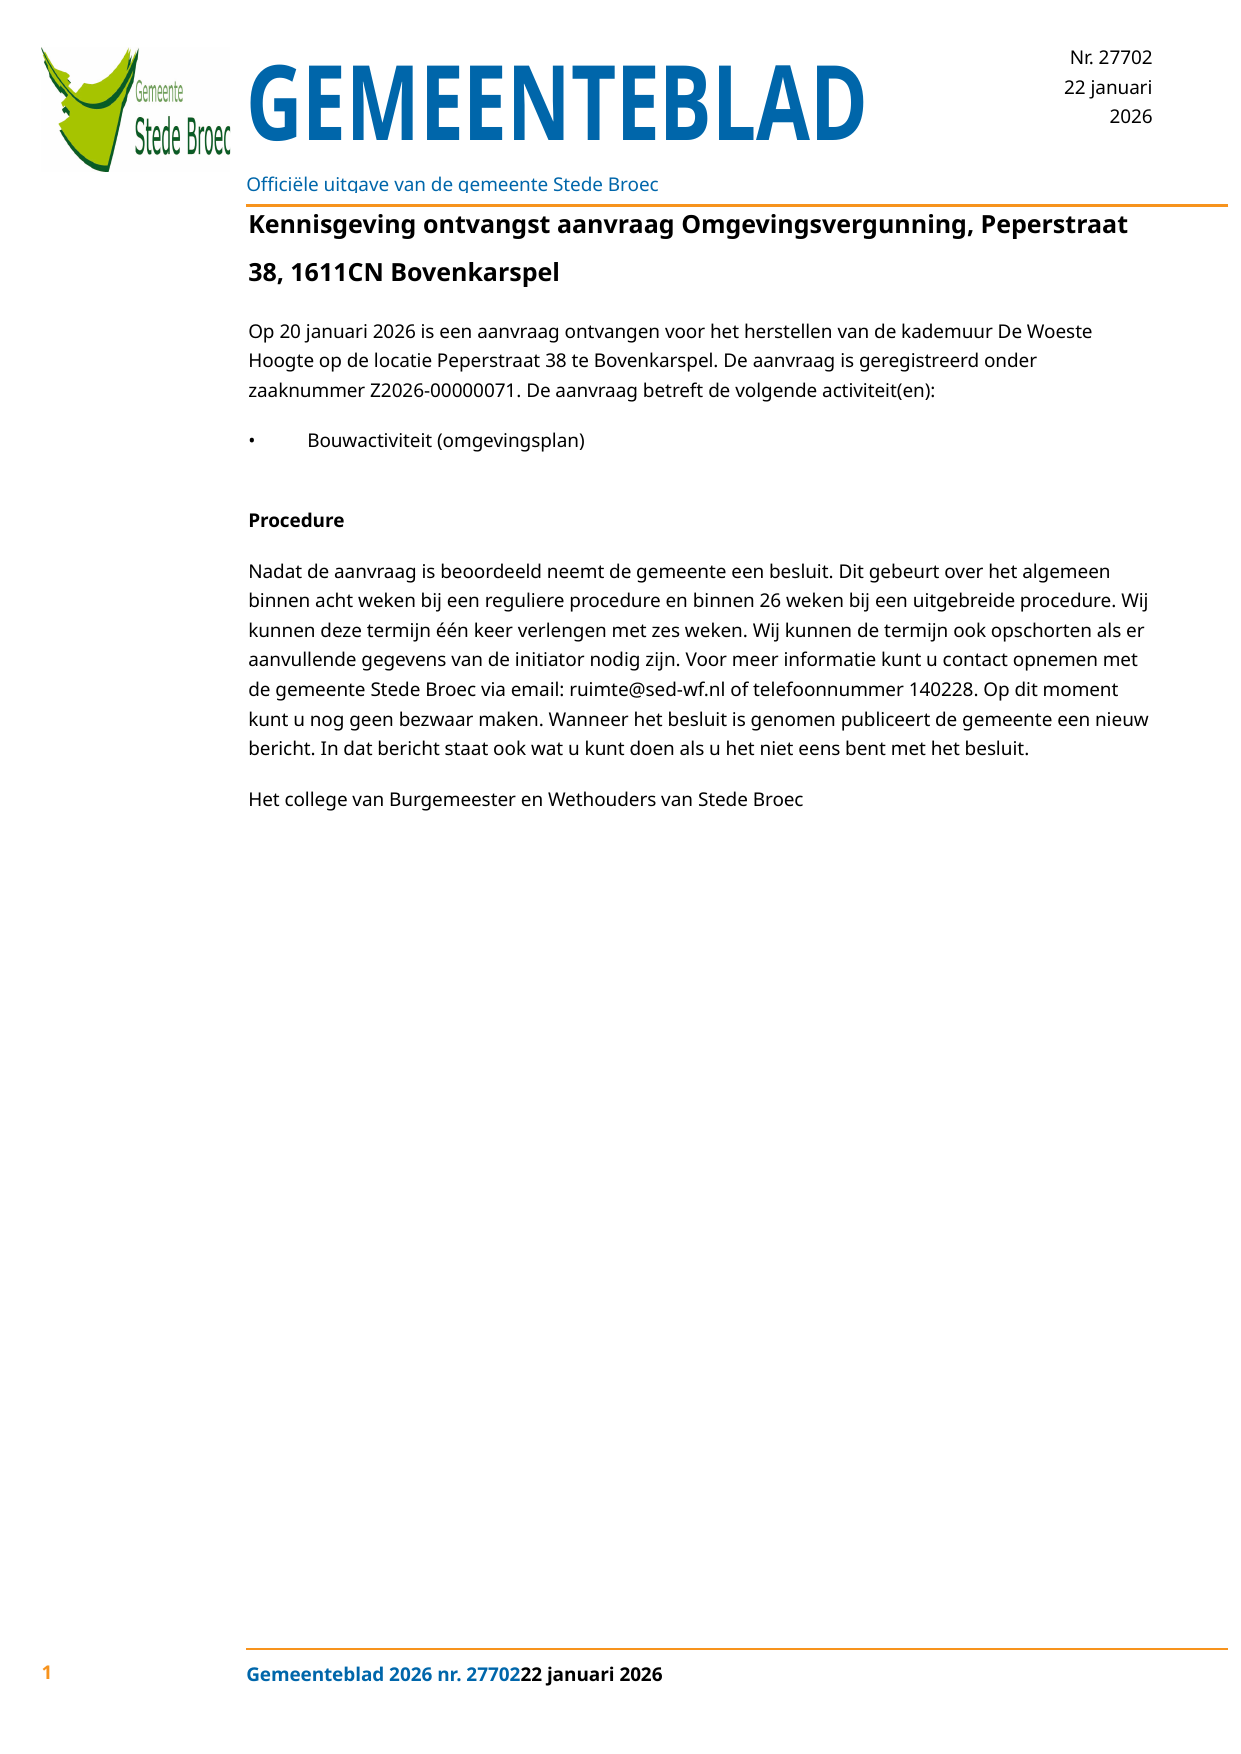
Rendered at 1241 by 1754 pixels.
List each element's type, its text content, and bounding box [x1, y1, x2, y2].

picture [41, 47, 231, 172]
text Nadat de aanvraag is beoordeeld neemt de gemeente een besluit. Dit gebeurt over het algemeen binnen acht weken bij een reguliere procedure en binnen 26 weken bij een uitgebreide procedure. Wij kunnen deze termijn één keer verlengen met zes weken. Wij kunnen de termijn ook opschorten als er aanvullende gegevens van de initiator nodig zijn. Voor meer informatie kunt u contact opnemen met de gemeente Stede Broec via email: ruimte@sed-wf.nl of telefoonnummer 140228. Op dit moment kunt u nog geen bezwaar maken. Wanneer het besluit is genomen publiceert de gemeente een nieuw bericht. In dat bericht staat ook wat u kunt doen als u het niet eens bent met het besluit. [248, 558, 1152, 761]
list Bouwactiviteit (omgevingsplan) [248, 427, 1152, 453]
text Kennisgeving ontvangst aanvraag Omgevingsvergunning, Peperstraat 38, 1611CN Bovenkarspel [248, 207, 1152, 288]
text Op 20 januari 2026 is een aanvraag ontvangen voor het herstellen van de kademuur De Woeste Hoogte op de locatie Peperstraat 38 te Bovenkarspel. De aanvraag is geregistreerd onder zaaknummer Z2026-00000071. De aanvraag betreft de volgende activiteit(en): [248, 318, 1152, 403]
text Procedure [248, 507, 1152, 533]
text Het college van Burgemeester en Wethouders van Stede Broec [248, 786, 1152, 812]
